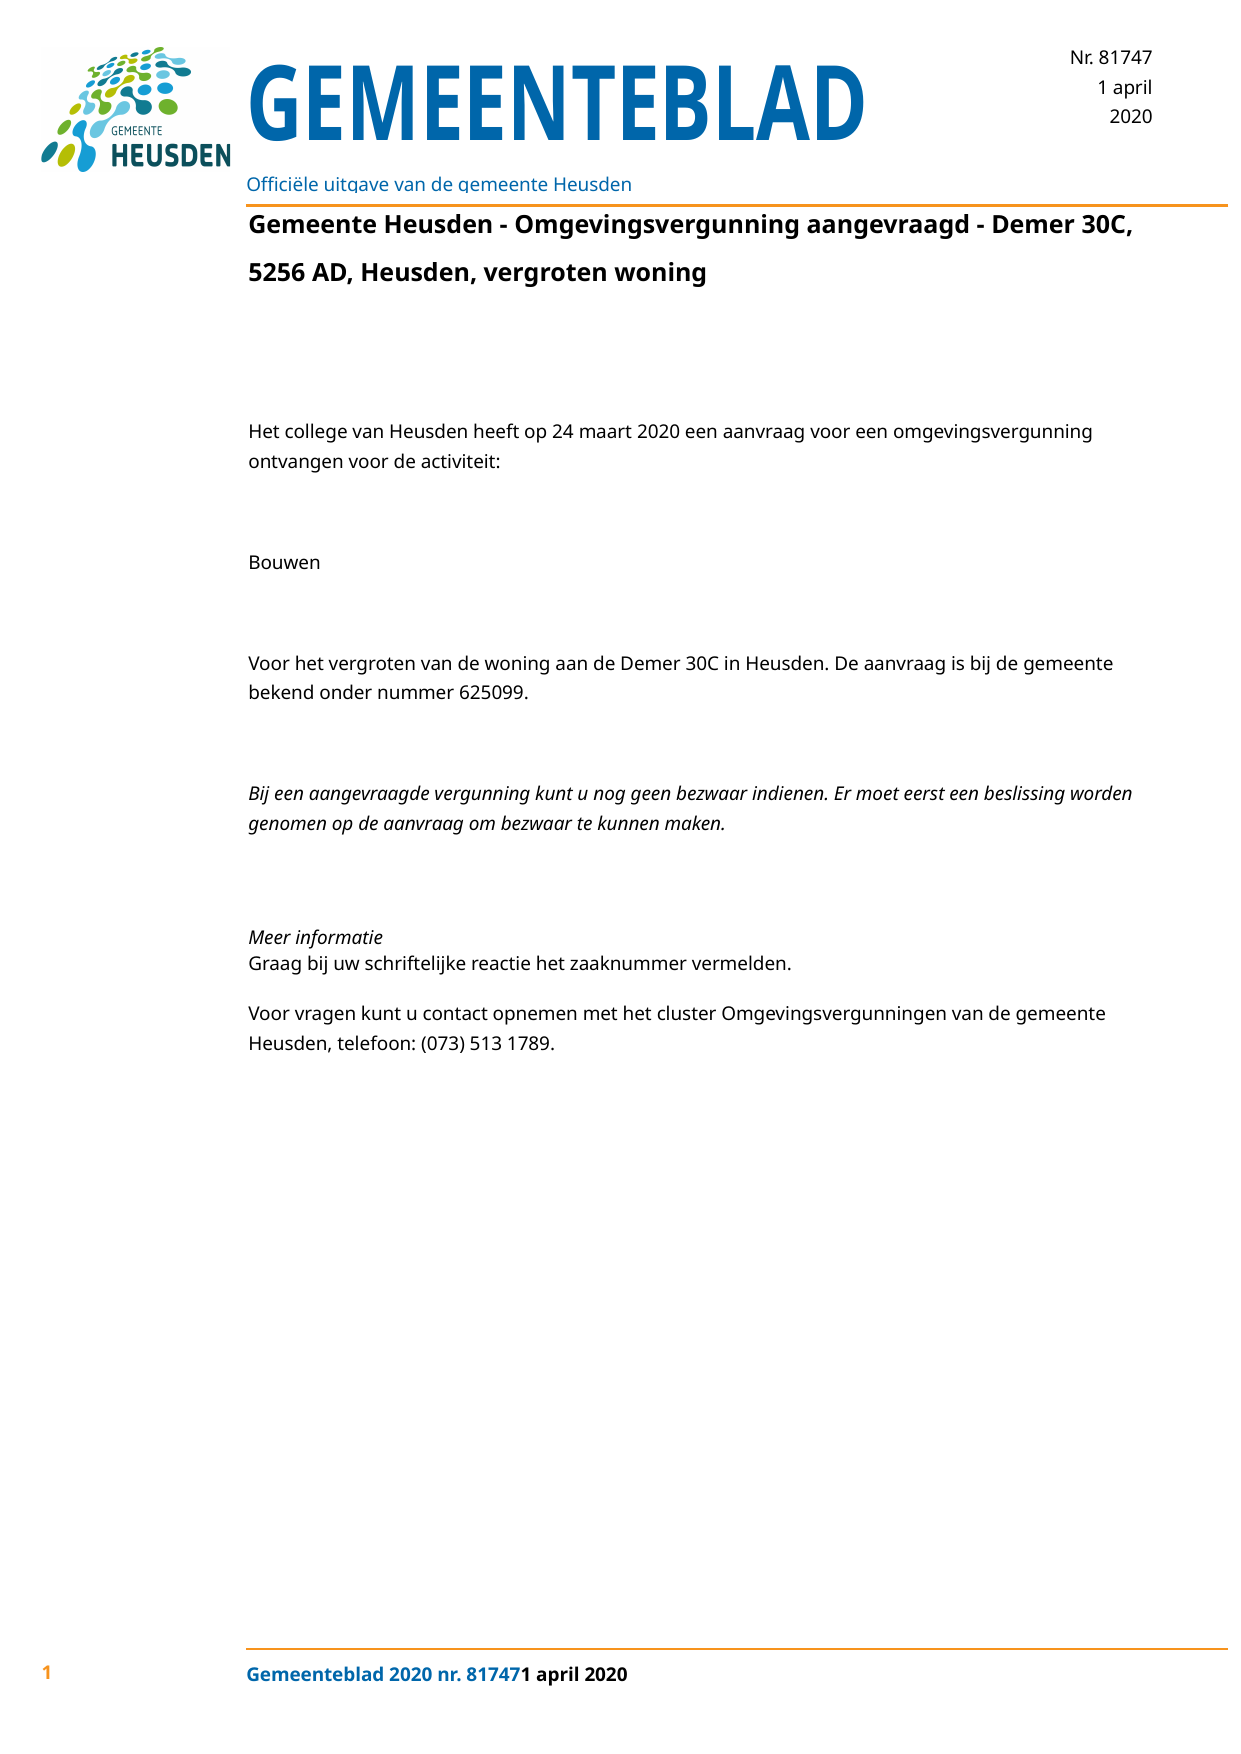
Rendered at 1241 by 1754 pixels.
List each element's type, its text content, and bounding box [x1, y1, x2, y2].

picture [41, 47, 231, 172]
text Bij een aangevraagde vergunning kunt u nog geen bezwaar indienen. Er moet eerst een beslissing worden genomen op de aanvraag om bezwaar te kunnen maken. [248, 780, 1152, 836]
text Meer informatie [248, 924, 1152, 950]
text Voor vragen kunt u contact opnemen met het cluster Omgevingsvergunningen van de gemeente Heusden, telefoon: (073) 513 1789. [248, 1001, 1152, 1056]
text Graag bij uw schriftelijke reactie het zaaknummer vermelden. [248, 950, 1152, 976]
text Voor het vergroten van de woning aan de Demer 30C in Heusden. De aanvraag is bij de gemeente bekend onder nummer 625099. [248, 650, 1152, 705]
text Gemeente Heusden - Omgevingsvergunning aangevraagd - Demer 30C, 5256 AD, Heusden, vergroten woning [248, 207, 1152, 288]
text Bouwen [248, 549, 1152, 575]
text Het college van Heusden heeft op 24 maart 2020 een aanvraag voor een omgevingsvergunning ontvangen voor de activiteit: [248, 419, 1152, 474]
